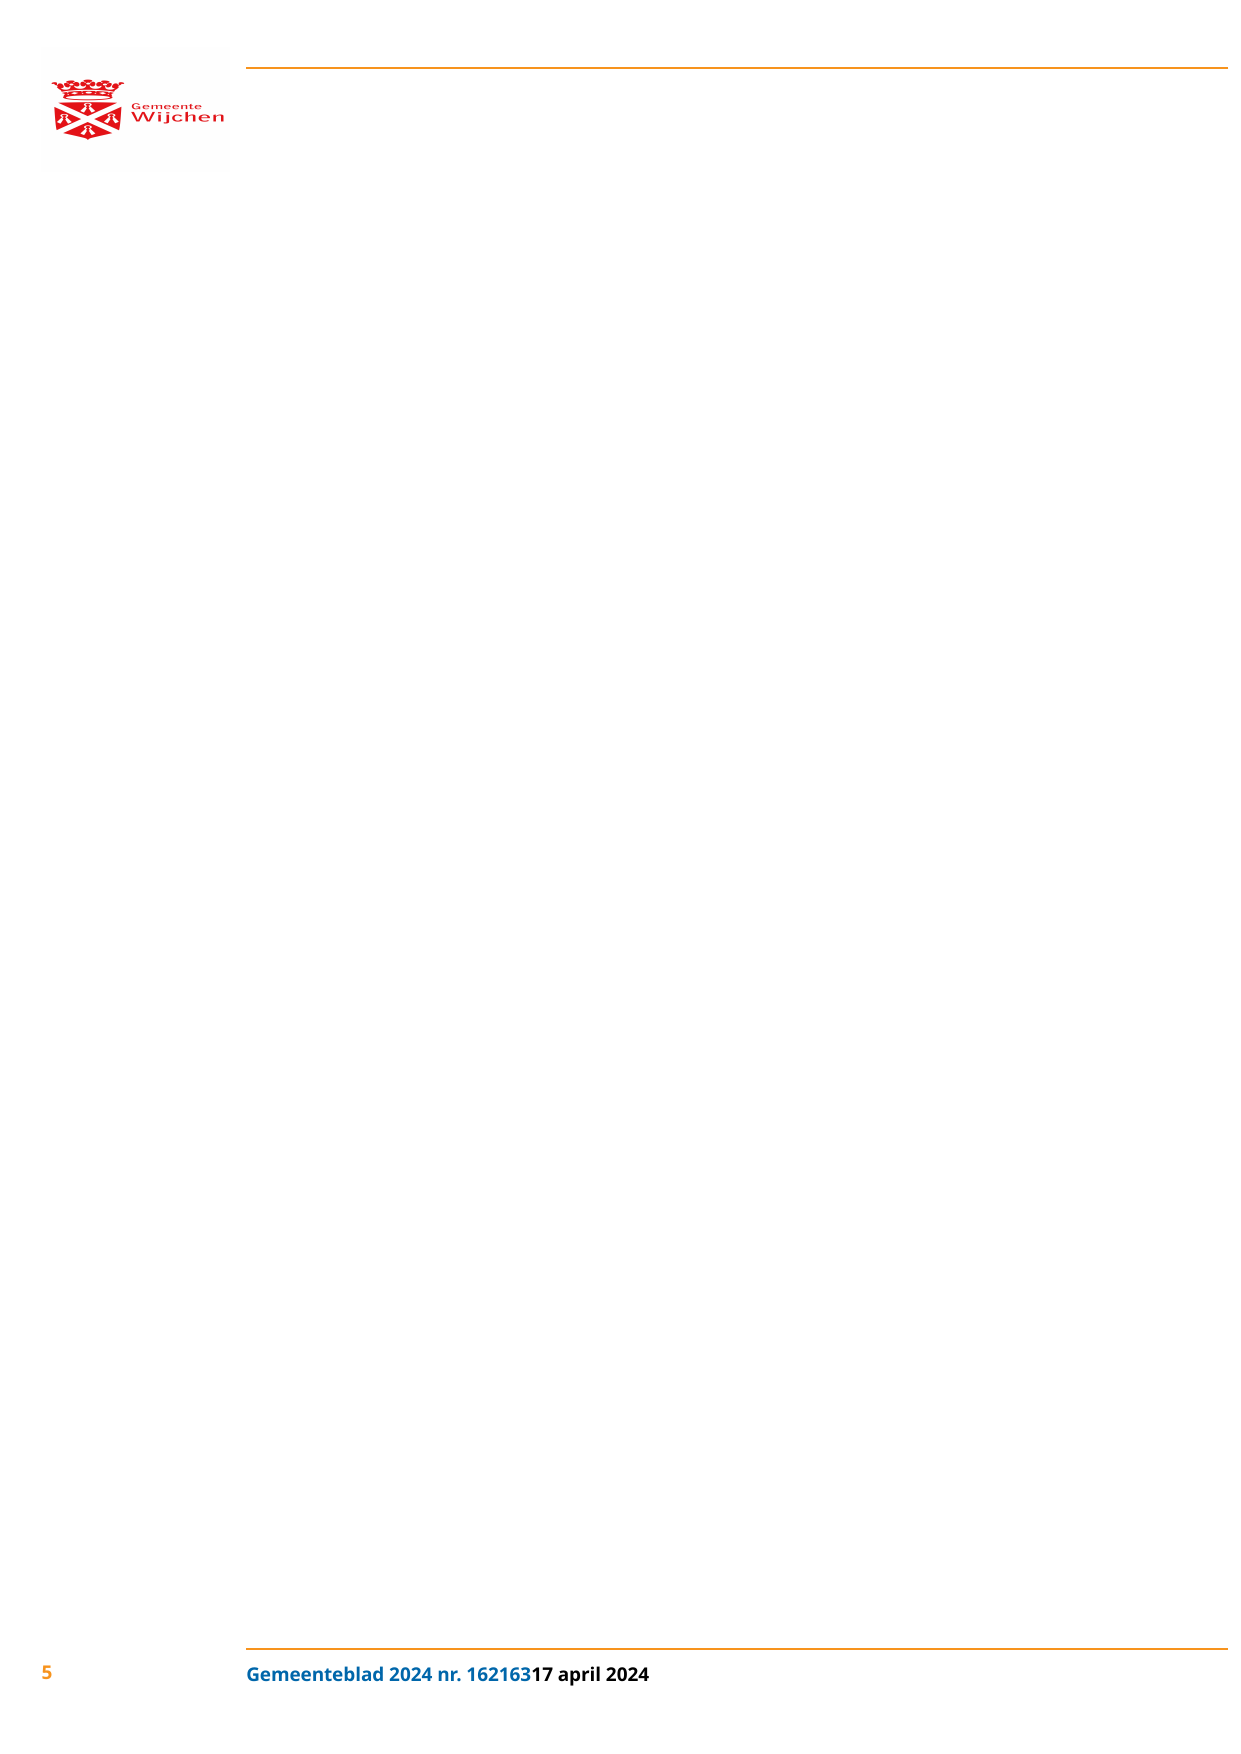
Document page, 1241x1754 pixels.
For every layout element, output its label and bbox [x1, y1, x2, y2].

picture [41, 47, 231, 172]
